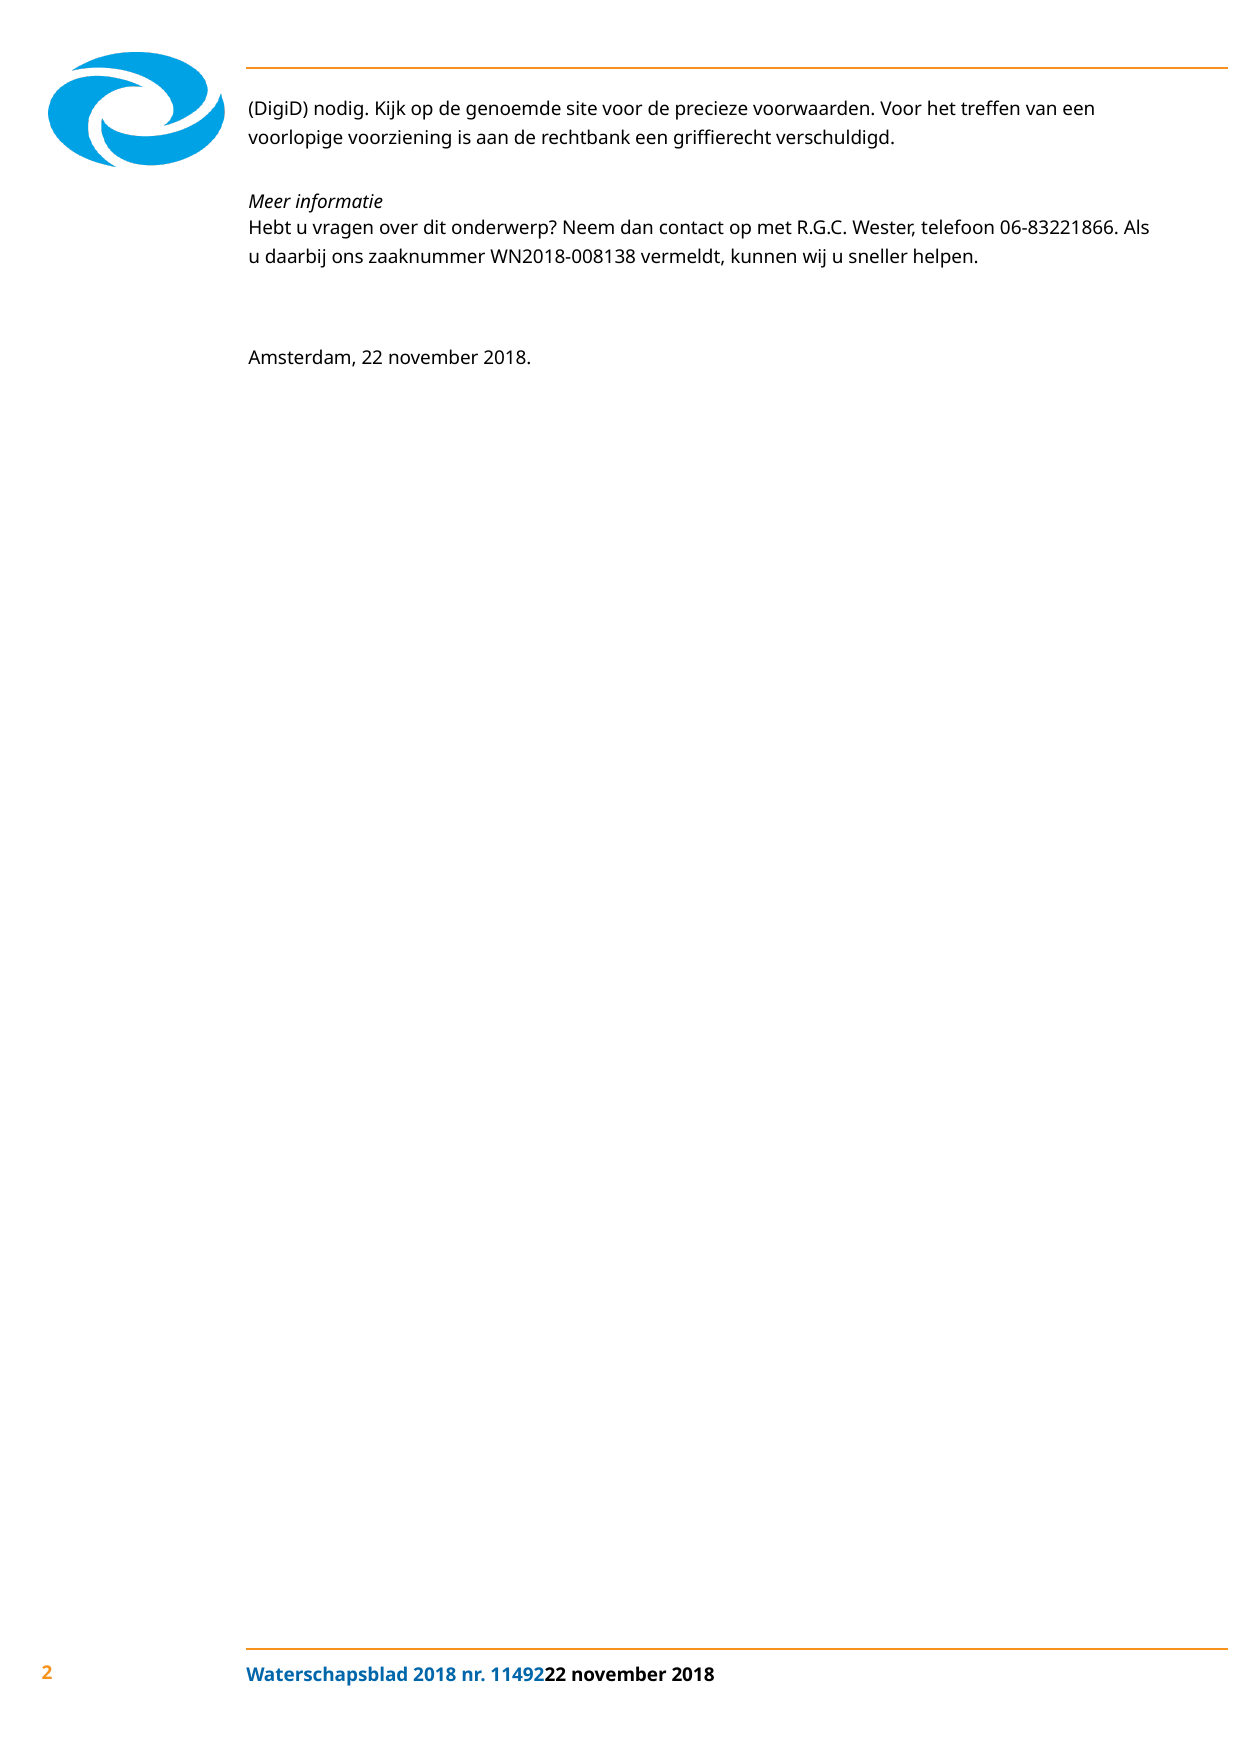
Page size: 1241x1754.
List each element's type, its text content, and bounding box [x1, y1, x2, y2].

text Hebt u vragen over dit onderwerp? Neem dan contact op met R.G.C. Wester, telefoon 06-83221866. Als u daarbij ons zaaknummer WN2018-008138 vermeldt, kunnen wij u sneller helpen. [248, 214, 1152, 269]
picture [41, 47, 231, 172]
text Amsterdam, 22 november 2018. [248, 344, 1152, 370]
text Meer informatie [248, 188, 1152, 214]
text (DigiD) nodig. Kijk op de genoemde site voor de precieze voorwaarden. Voor het treffen van een voorlopige voorziening is aan de rechtbank een griffierecht verschuldigd. [248, 95, 1152, 150]
